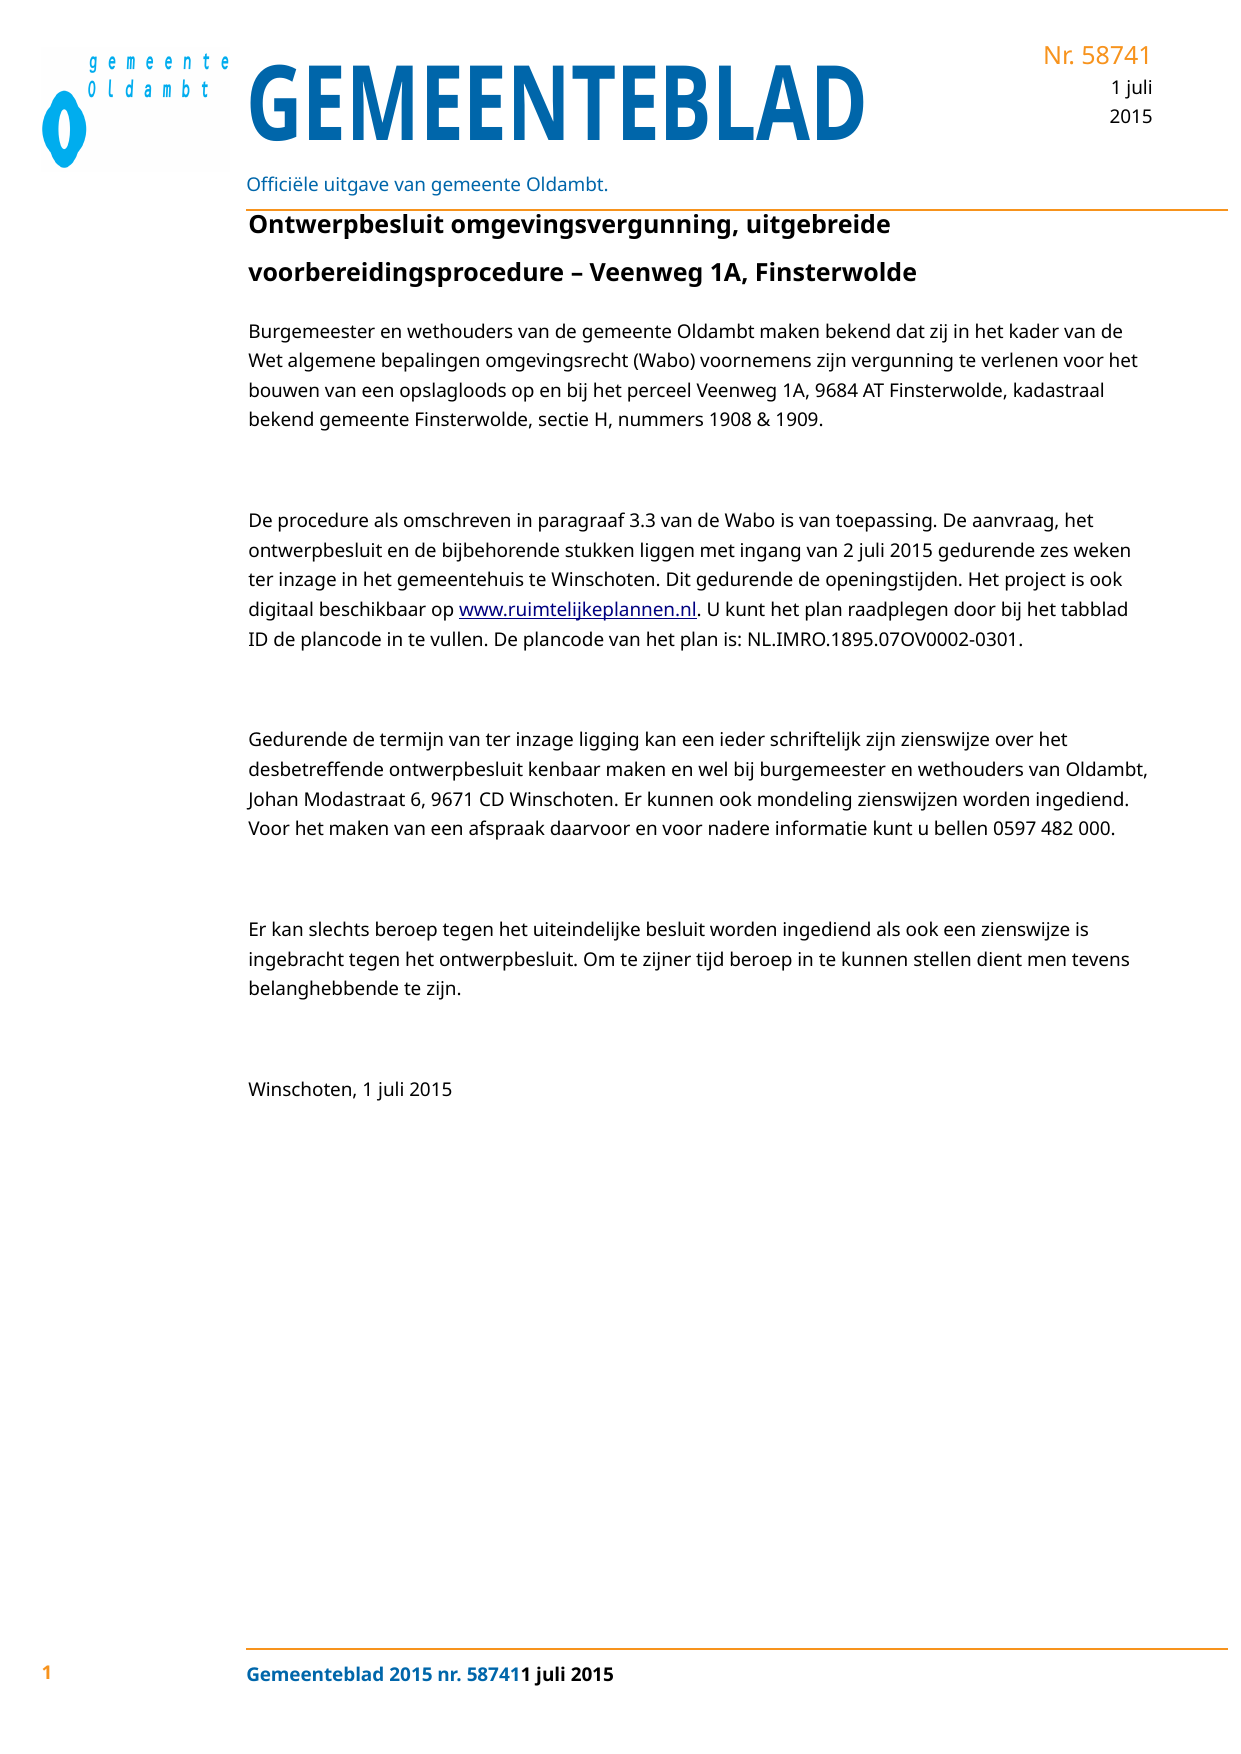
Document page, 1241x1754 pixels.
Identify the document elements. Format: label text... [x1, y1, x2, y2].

text De procedure als omschreven in paragraaf 3.3 van de Wabo is van toepassing. De aanvraag, het ontwerpbesluit en de bijbehorende stukken liggen met ingang van 2 juli 2015 gedurende zes weken ter inzage in het gemeentehuis te Winschoten. Dit gedurende de openingstijden. Het project is ook digitaal beschikbaar op www.ruimtelijkeplannen.nl. U kunt het plan raadplegen door bij het tabblad ID de plancode in te vullen. De plancode van het plan is: NL.IMRO.1895.07OV0002-0301. [248, 507, 1152, 652]
text Gedurende de termijn van ter inzage ligging kan een ieder schriftelijk zijn zienswijze over het desbetreffende ontwerpbesluit kenbaar maken en wel bij burgemeester en wethouders van Oldambt, Johan Modastraat 6, 9671 CD Winschoten. Er kunnen ook mondeling zienswijzen worden ingediend. Voor het maken van een afspraak daarvoor en voor nadere informatie kunt u bellen 0597 482 000. [248, 727, 1152, 841]
text Burgemeester en wethouders van de gemeente Oldambt maken bekend dat zij in het kader van de Wet algemene bepalingen omgevingsrecht (Wabo) voornemens zijn vergunning te verlenen voor het bouwen van een opslagloods op en bij het perceel Veenweg 1A, 9684 AT Finsterwolde, kadastraal bekend gemeente Finsterwolde, sectie H, nummers 1908 & 1909. [248, 318, 1152, 432]
text Winschoten, 1 juli 2015 [248, 1076, 1152, 1102]
text Ontwerpbesluit omgevingsvergunning, uitgebreide voorbereidingsprocedure – Veenweg 1A, Finsterwolde [248, 211, 1152, 288]
text Er kan slechts beroep tegen het uiteindelijke besluit worden ingediend als ook een zienswijze is ingebracht tegen het ontwerpbesluit. Om te zijner tijd beroep in te kunnen stellen dient men tevens belanghebbende te zijn. [248, 916, 1152, 1001]
picture [41, 47, 231, 172]
